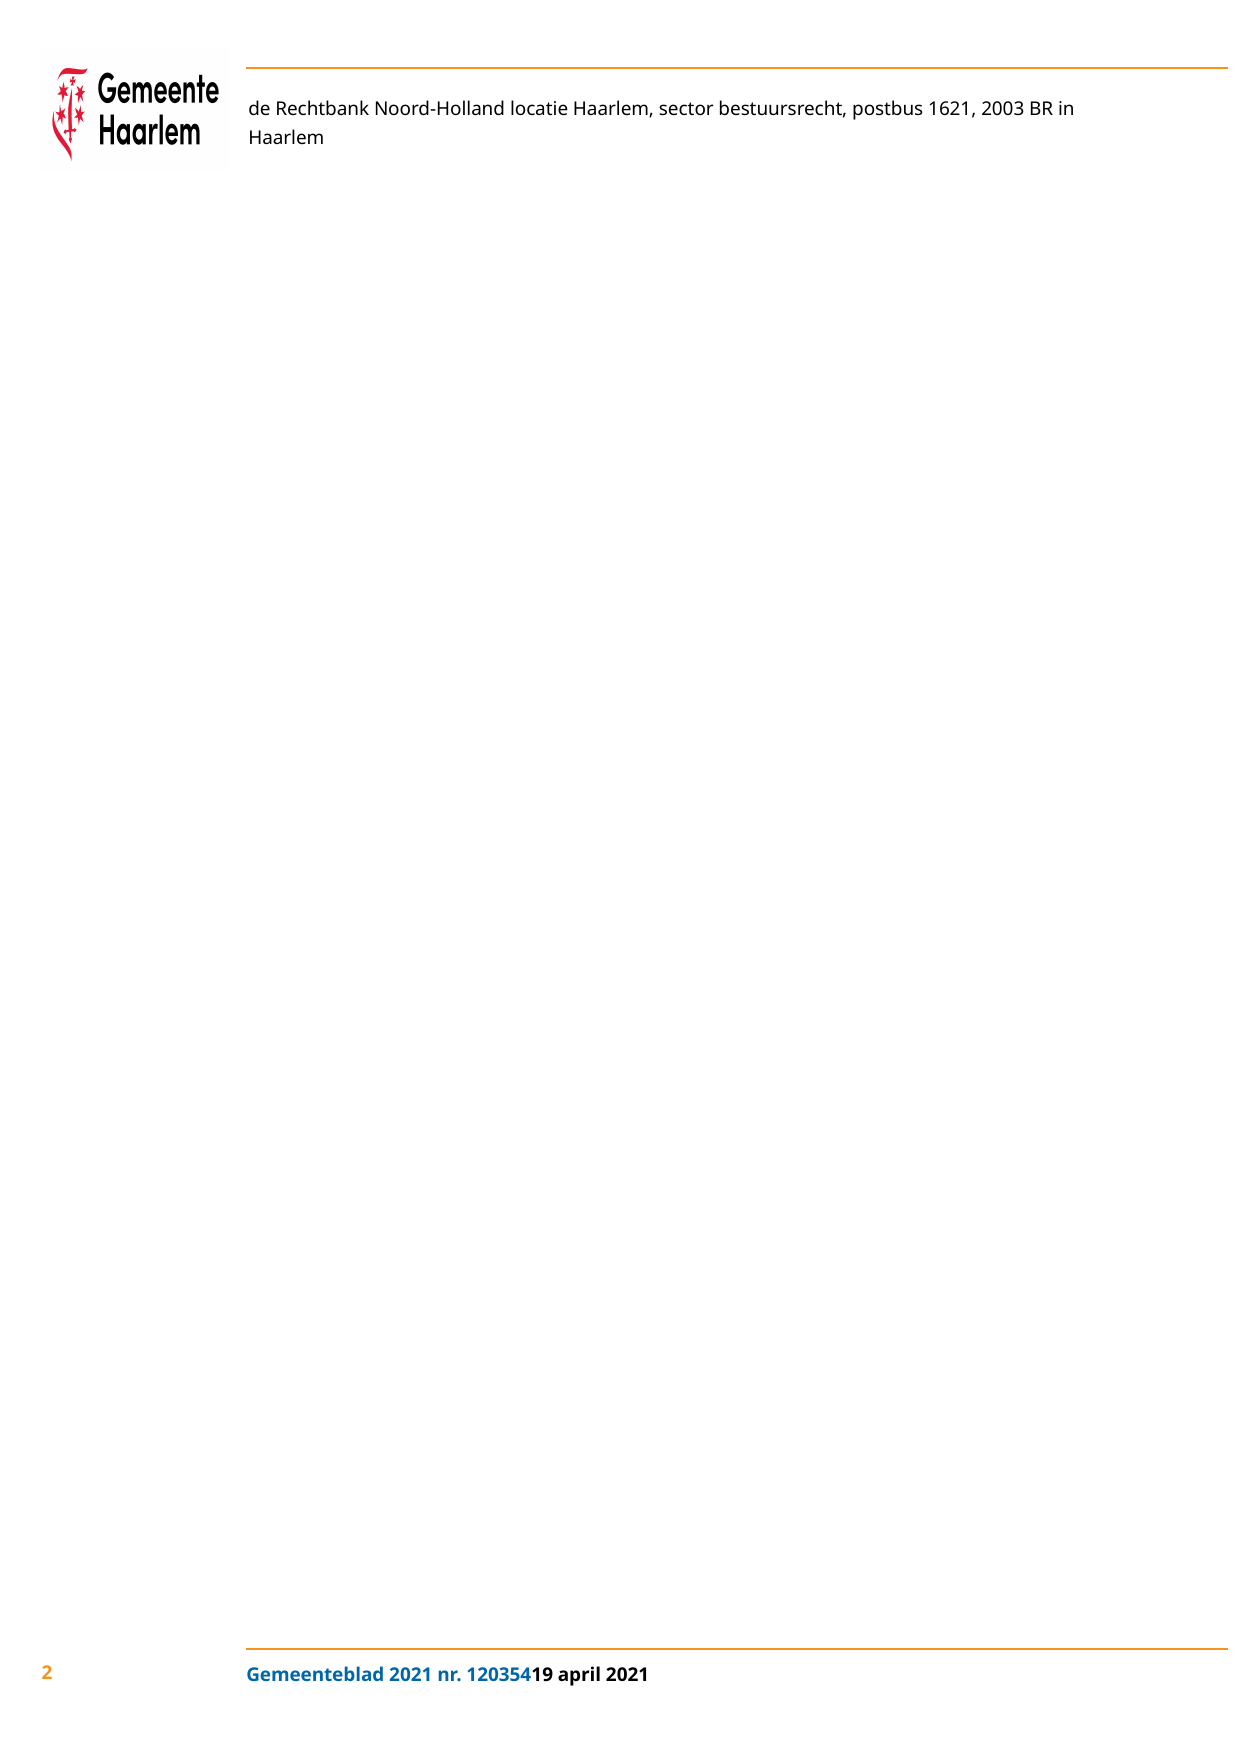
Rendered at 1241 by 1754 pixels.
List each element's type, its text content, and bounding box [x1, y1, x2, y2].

text de Rechtbank Noord-Holland locatie Haarlem, sector bestuursrecht, postbus 1621, 2003 BR in Haarlem [248, 95, 1152, 150]
picture [41, 47, 231, 172]
